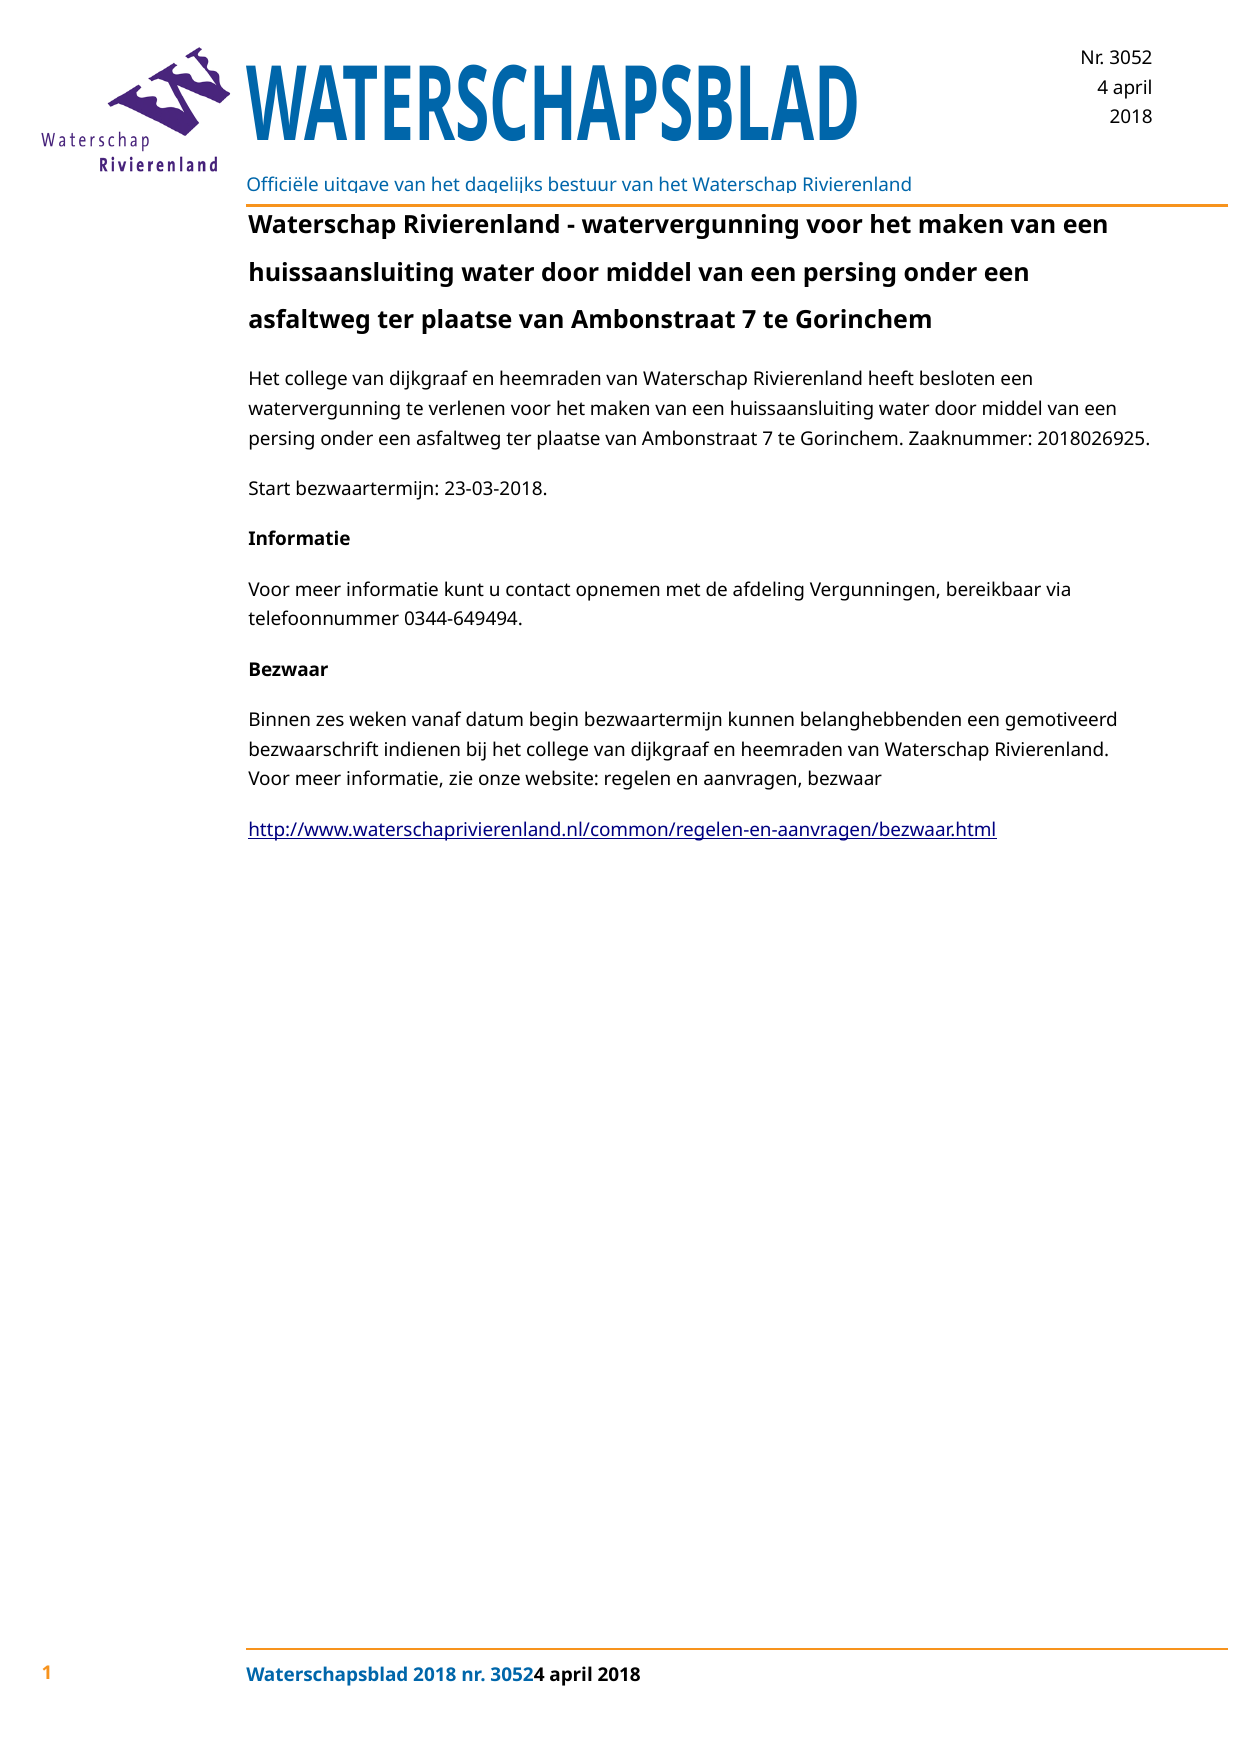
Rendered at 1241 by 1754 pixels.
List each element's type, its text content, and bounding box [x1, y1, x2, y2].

text Waterschap Rivierenland - watervergunning voor het maken van een huissaansluiting water door middel van een persing onder een asfaltweg ter plaatse van Ambonstraat 7 te Gorinchem [248, 207, 1152, 336]
text Binnen zes weken vanaf datum begin bezwaartermijn kunnen belanghebbenden een gemotiveerd bezwaarschrift indienen bij het college van dijkgraaf en heemraden van Waterschap Rivierenland. Voor meer informatie, zie onze website: regelen en aanvragen, bezwaar [248, 706, 1152, 791]
text Voor meer informatie kunt u contact opnemen met de afdeling Vergunningen, bereikbaar via telefoonnummer 0344-649494. [248, 576, 1152, 631]
text Bezwaar [248, 656, 1152, 682]
text Het college van dijkgraaf en heemraden van Waterschap Rivierenland heeft besloten een watervergunning te verlenen voor het maken van een huissaansluiting water door middel van een persing onder een asfaltweg ter plaatse van Ambonstraat 7 te Gorinchem. Zaaknummer: 2018026925. [248, 366, 1152, 450]
text Start bezwaartermijn: 23-03-2018. [248, 475, 1152, 501]
picture [41, 47, 231, 172]
text Informatie [248, 526, 1152, 551]
text http://www.waterschaprivierenland.nl/common/regelen-en-aanvragen/bezwaar.html [248, 816, 1152, 842]
